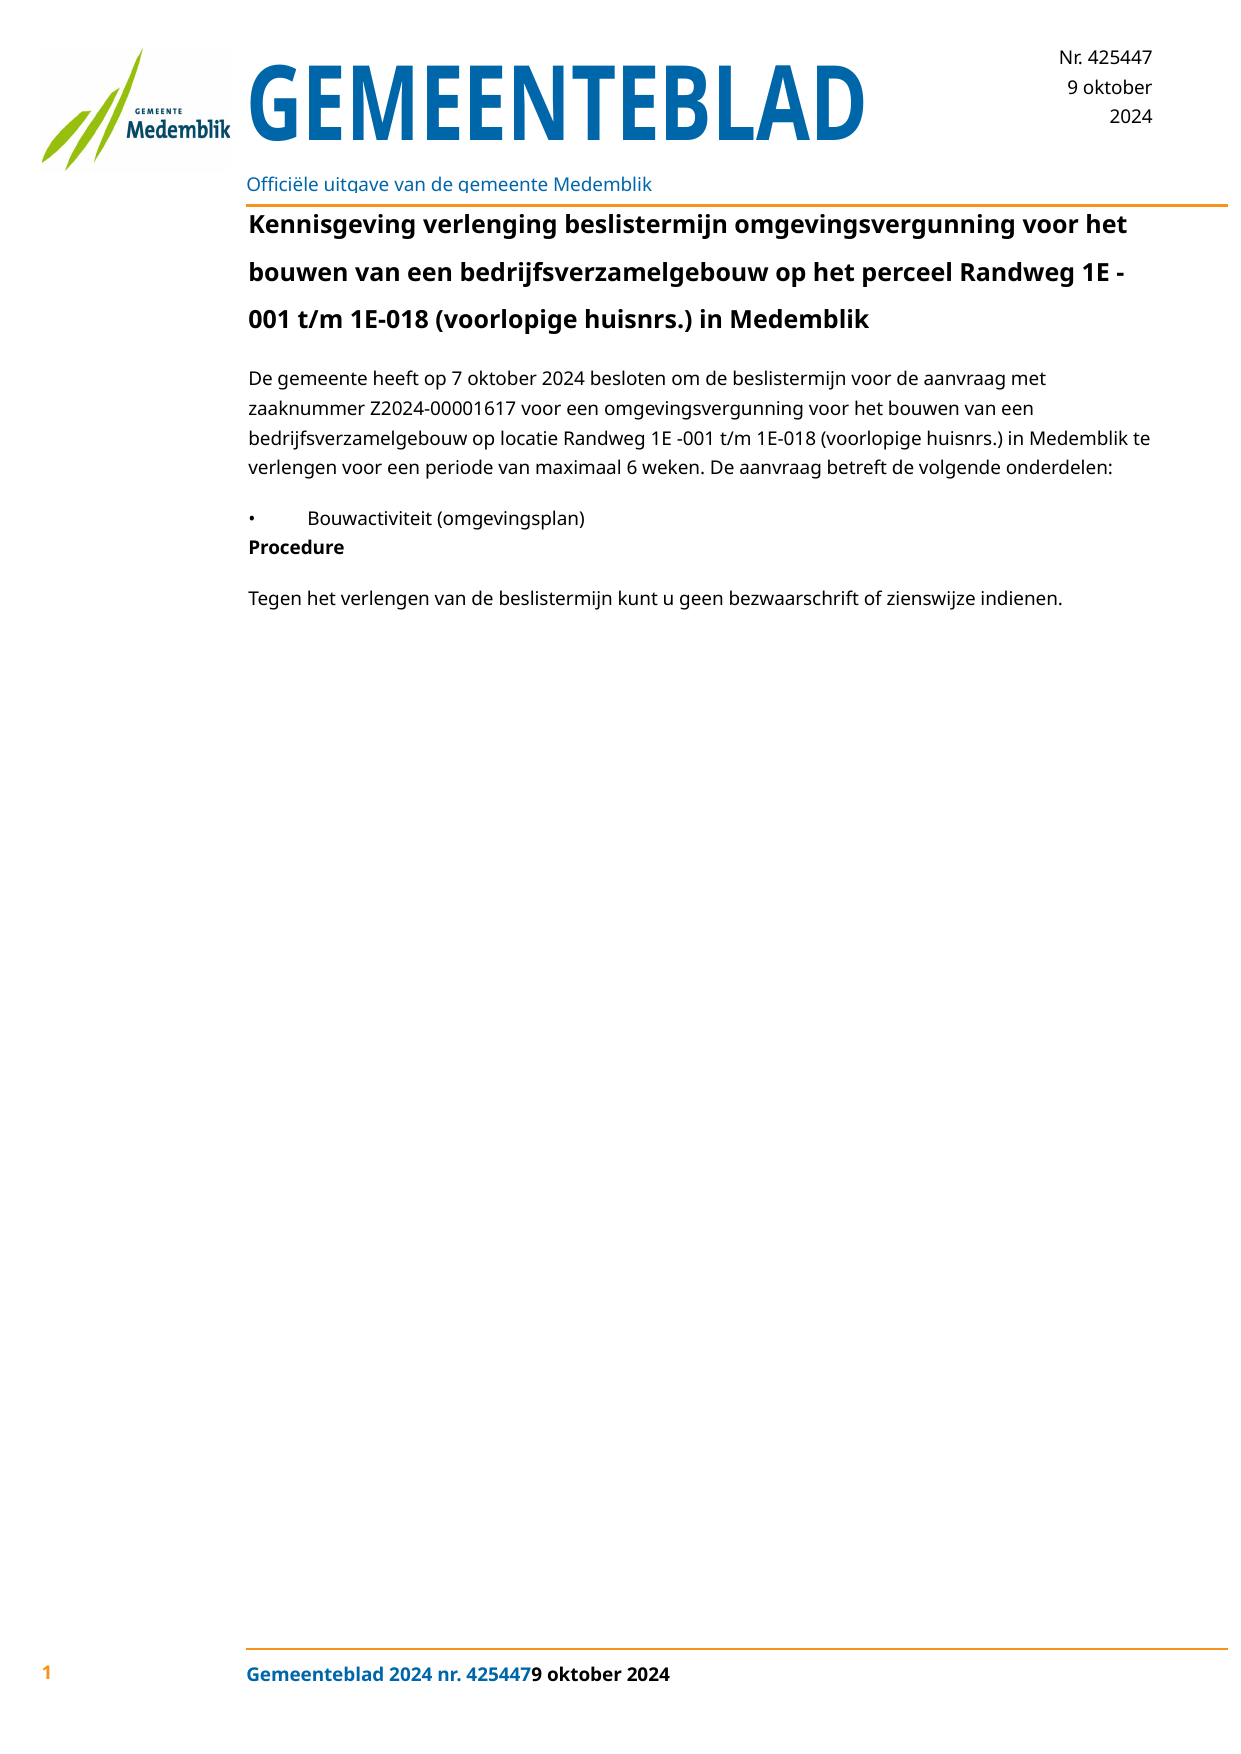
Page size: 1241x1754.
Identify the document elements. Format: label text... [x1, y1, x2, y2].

picture [41, 47, 231, 172]
text Kennisgeving verlenging beslistermijn omgevingsvergunning voor het bouwen van een bedrijfsverzamelgebouw op het perceel Randweg 1E -001 t/m 1E-018 (voorlopige huisnrs.) in Medemblik [248, 207, 1152, 336]
text Procedure [248, 534, 1152, 560]
text Tegen het verlengen van de beslistermijn kunt u geen bezwaarschrift of zienswijze indienen. [248, 585, 1152, 610]
list Bouwactiviteit (omgevingsplan) [248, 505, 1152, 530]
text De gemeente heeft op 7 oktober 2024 besloten om de beslistermijn voor de aanvraag met zaaknummer Z2024-00001617 voor een omgevingsvergunning voor het bouwen van een bedrijfsverzamelgebouw op locatie Randweg 1E -001 t/m 1E-018 (voorlopige huisnrs.) in Medemblik te verlengen voor een periode van maximaal 6 weken. De aanvraag betreft de volgende onderdelen: [248, 366, 1152, 480]
